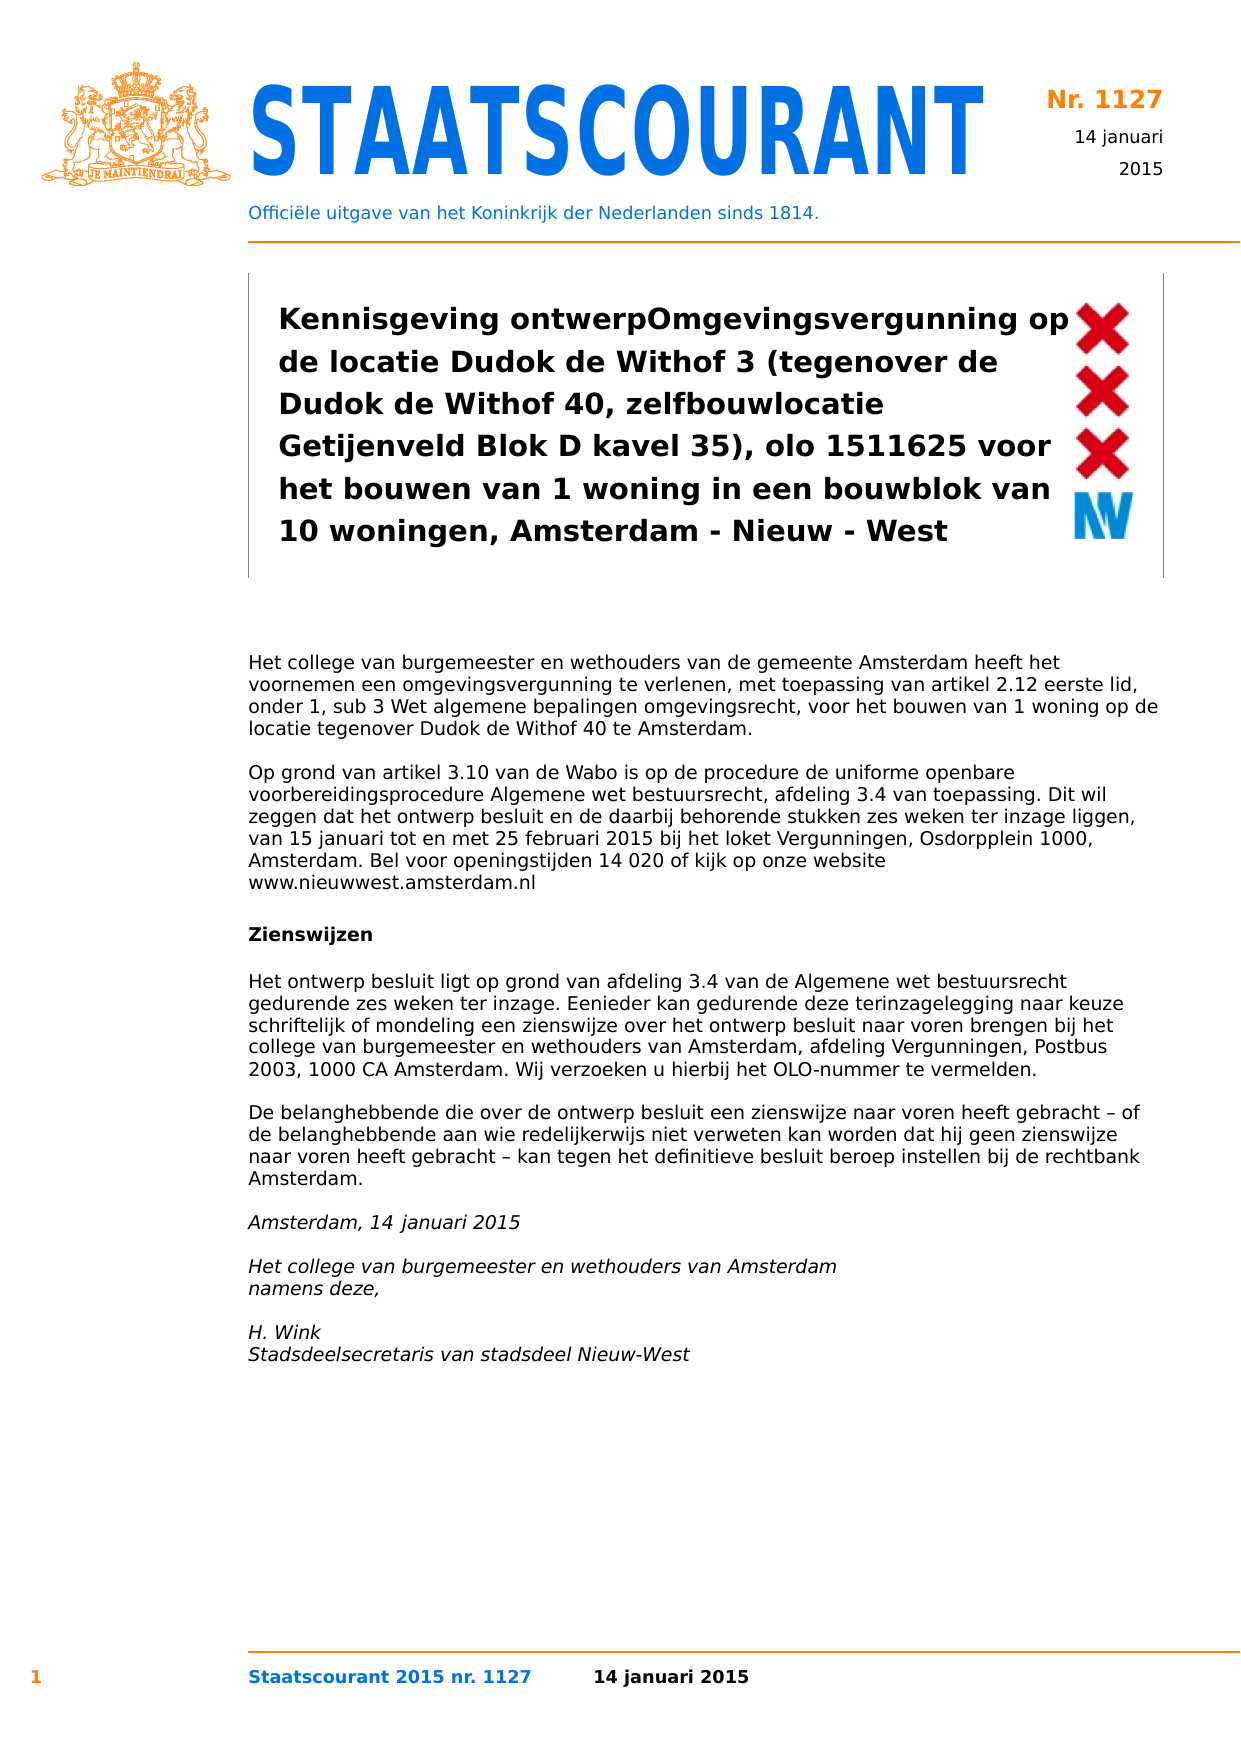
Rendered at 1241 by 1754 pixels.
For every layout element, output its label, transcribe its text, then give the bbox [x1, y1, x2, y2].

text Op grond van artikel 3.10 van de Wabo is op de procedure de uniforme openbare voorbereidingsprocedure Algemene wet bestuursrecht, afdeling 3.4 van toepassing. Dit wil zeggen dat het ontwerp besluit en de daarbij behorende stukken zes weken ter inzage liggen, van 15 januari tot en met 25 februari 2015 bij het loket Vergunningen, Osdorpplein 1000, Amsterdam. Bel voor openingstijden 14 020 of kijk op onze website www.nieuwwest.amsterdam.nl [248, 762, 1163, 893]
table_cell 2015 [998, 153, 1240, 203]
text De belanghebbende die over de ontwerp besluit een zienswijze naar voren heeft gebracht – of de belanghebbende aan wie redelijkerwijs niet verweten kan worden dat hij geen zienswijze naar voren heeft gebracht – kan tegen het definitieve besluit beroep instellen bij de rechtbank Amsterdam. [248, 1102, 1163, 1190]
text Het ontwerp besluit ligt op grond van afdeling 3.4 van de Algemene wet bestuursrecht gedurende zes weken ter inzage. Eenieder kan gedurende deze terinzagelegging naar keuze schriftelijk of mondeling een zienswijze over het ontwerp besluit naar voren brengen bij het college van burgemeester en wethouders van Amsterdam, afdeling Vergunningen, Postbus 2003, 1000 CA Amsterdam. Wij verzoeken u hierbij het OLO-nummer te vermelden. [248, 971, 1163, 1080]
table_header Nr. 1127 [998, 62, 1240, 121]
table_header STAATSCOURANT [248, 62, 998, 203]
text Amsterdam, 14 januari 2015 [248, 1212, 1163, 1234]
text Het college van burgemeester en wethouders van Amsterdam namens deze, H. Wink Stadsdeelsecretaris van stadsdeel Nieuw-West [248, 1256, 1163, 1366]
subtitle Kennisgeving ontwerpOmgevingsvergunning op de locatie Dudok de Withof 3 (tegenover de Dudok de Withof 40, zelfbouwlocatie Getijenveld Blok D kavel 35), olo 1511625 voor het bouwen van 1 woning in een bouwblok van 10 woningen, Amsterdam - Nieuw - West [249, 273, 1163, 578]
subtitle Zienswijzen [248, 923, 1163, 946]
picture [1074, 302, 1134, 539]
table_cell Officiële uitgave van het Koninkrijk der Nederlanden sinds 1814. [248, 203, 1240, 241]
table_cell 14 januari [998, 121, 1240, 153]
text Het college van burgemeester en wethouders van de gemeente Amsterdam heeft het voornemen een omgevingsvergunning te verlenen, met toepassing van artikel 2.12 eerste lid, onder 1, sub 3 Wet algemene bepalingen omgevingsrecht, voor het bouwen van 1 woning op de locatie tegenover Dudok de Withof 40 te Amsterdam. [248, 652, 1163, 740]
picture [41, 62, 231, 186]
table_header [25, 62, 248, 241]
